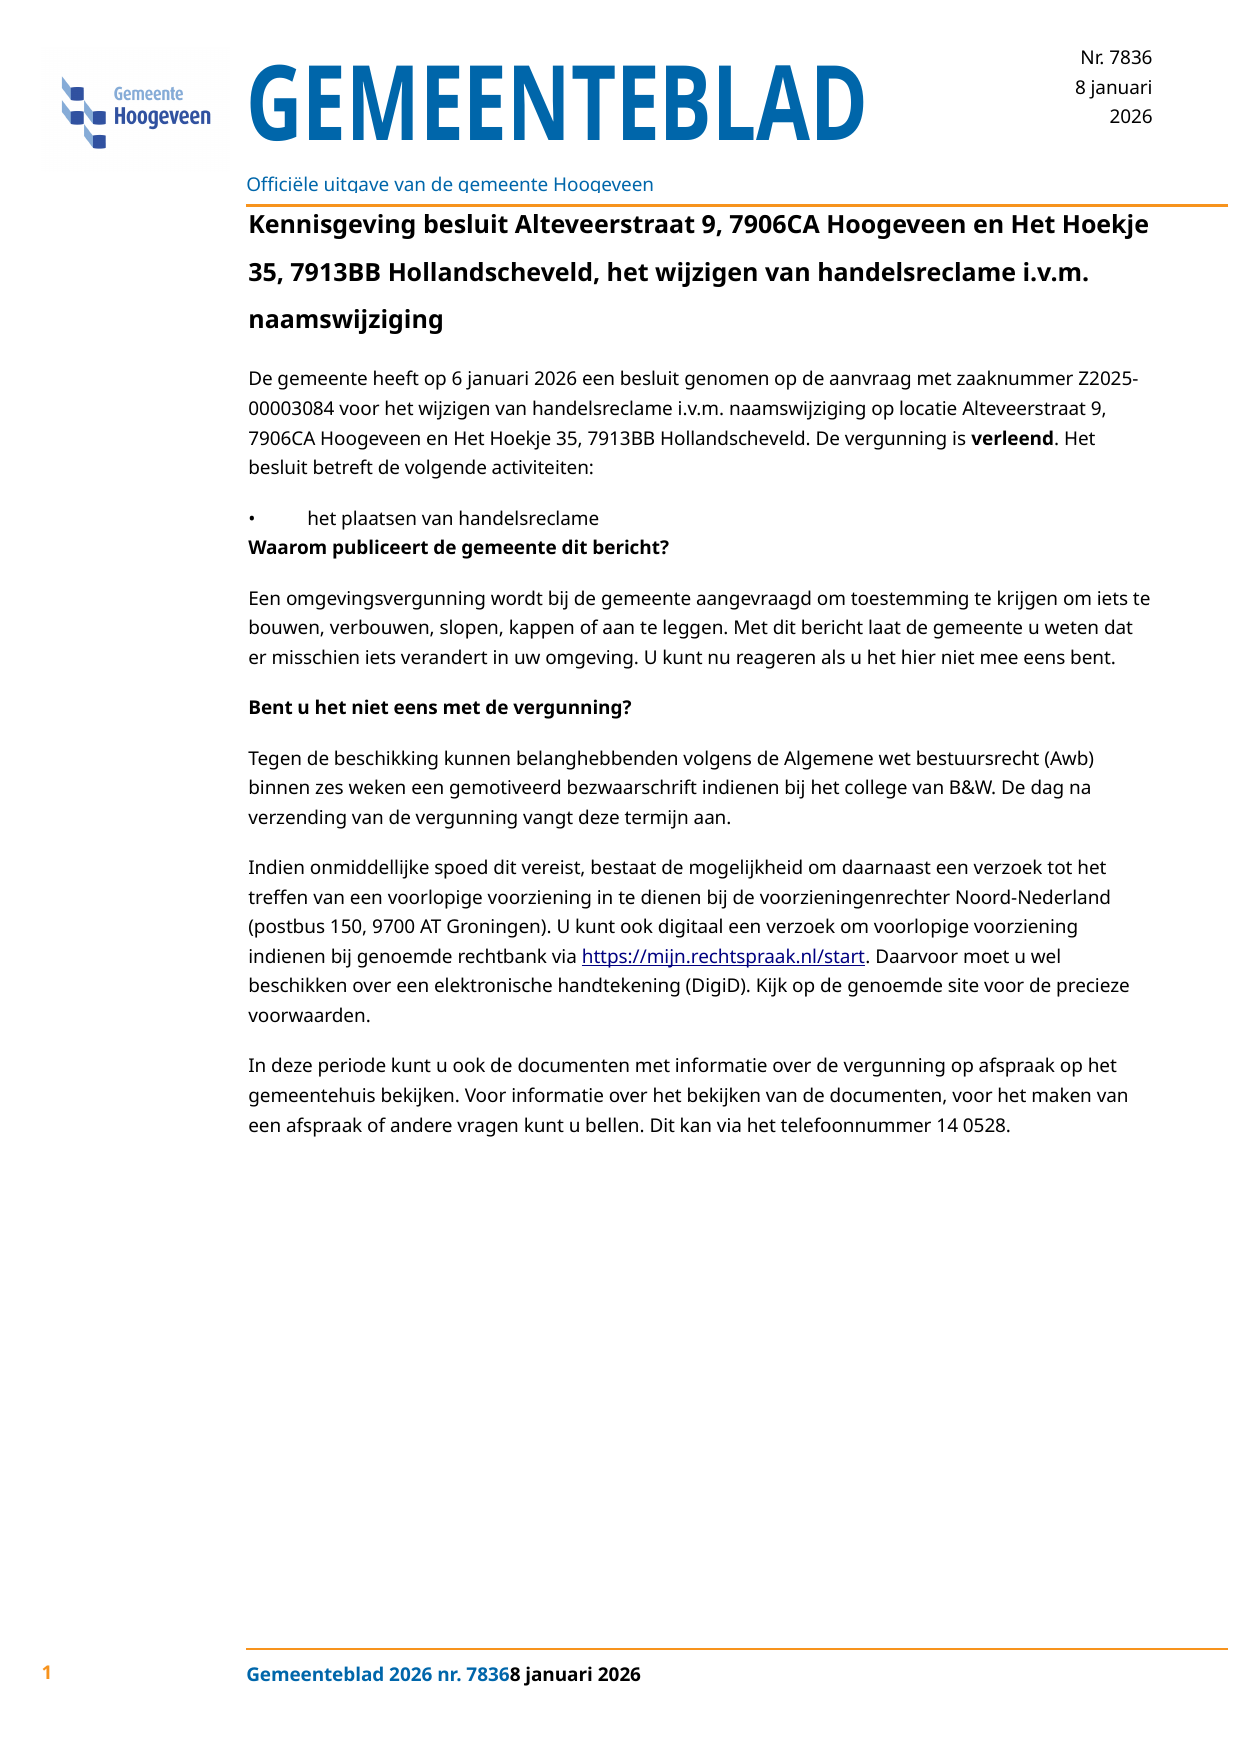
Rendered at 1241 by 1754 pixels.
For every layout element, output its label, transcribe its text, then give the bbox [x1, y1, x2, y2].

text Kennisgeving besluit Alteveerstraat 9, 7906CA Hoogeveen en Het Hoekje 35, 7913BB Hollandscheveld, het wijzigen van handelsreclame i.v.m. naamswijziging [248, 207, 1152, 336]
list het plaatsen van handelsreclame [248, 505, 1152, 530]
text De gemeente heeft op 6 januari 2026 een besluit genomen op de aanvraag met zaaknummer Z2025-00003084 voor het wijzigen van handelsreclame i.v.m. naamswijziging op locatie Alteveerstraat 9, 7906CA Hoogeveen en Het Hoekje 35, 7913BB Hollandscheveld. De vergunning is verleend. Het besluit betreft de volgende activiteiten: [248, 366, 1152, 480]
text Een omgevingsvergunning wordt bij de gemeente aangevraagd om toestemming te krijgen om iets te bouwen, verbouwen, slopen, kappen of aan te leggen. Met dit bericht laat de gemeente u weten dat er misschien iets verandert in uw omgeving. U kunt nu reageren als u het hier niet mee eens bent. [248, 585, 1152, 669]
text Bent u het niet eens met de vergunning? [248, 694, 1152, 720]
picture [41, 47, 231, 172]
text Waarom publiceert de gemeente dit bericht? [248, 534, 1152, 560]
text Indien onmiddellijke spoed dit vereist, bestaat de mogelijkheid om daarnaast een verzoek tot het treffen van een voorlopige voorziening in te dienen bij de voorzieningenrechter Noord-Nederland (postbus 150, 9700 AT Groningen). U kunt ook digitaal een verzoek om voorlopige voorziening indienen bij genoemde rechtbank via https://mijn.rechtspraak.nl/start. Daarvoor moet u wel beschikken over een elektronische handtekening (DigiD). Kijk op de genoemde site voor de precieze voorwaarden. [248, 854, 1152, 1028]
text In deze periode kunt u ook de documenten met informatie over de vergunning op afspraak op het gemeentehuis bekijken. Voor informatie over het bekijken van de documenten, voor het maken van een afspraak of andere vragen kunt u bellen. Dit kan via het telefoonnummer 14 0528. [248, 1053, 1152, 1137]
text Tegen de beschikking kunnen belanghebbenden volgens de Algemene wet bestuursrecht (Awb) binnen zes weken een gemotiveerd bezwaarschrift indienen bij het college van B&W. De dag na verzending van de vergunning vangt deze termijn aan. [248, 745, 1152, 829]
